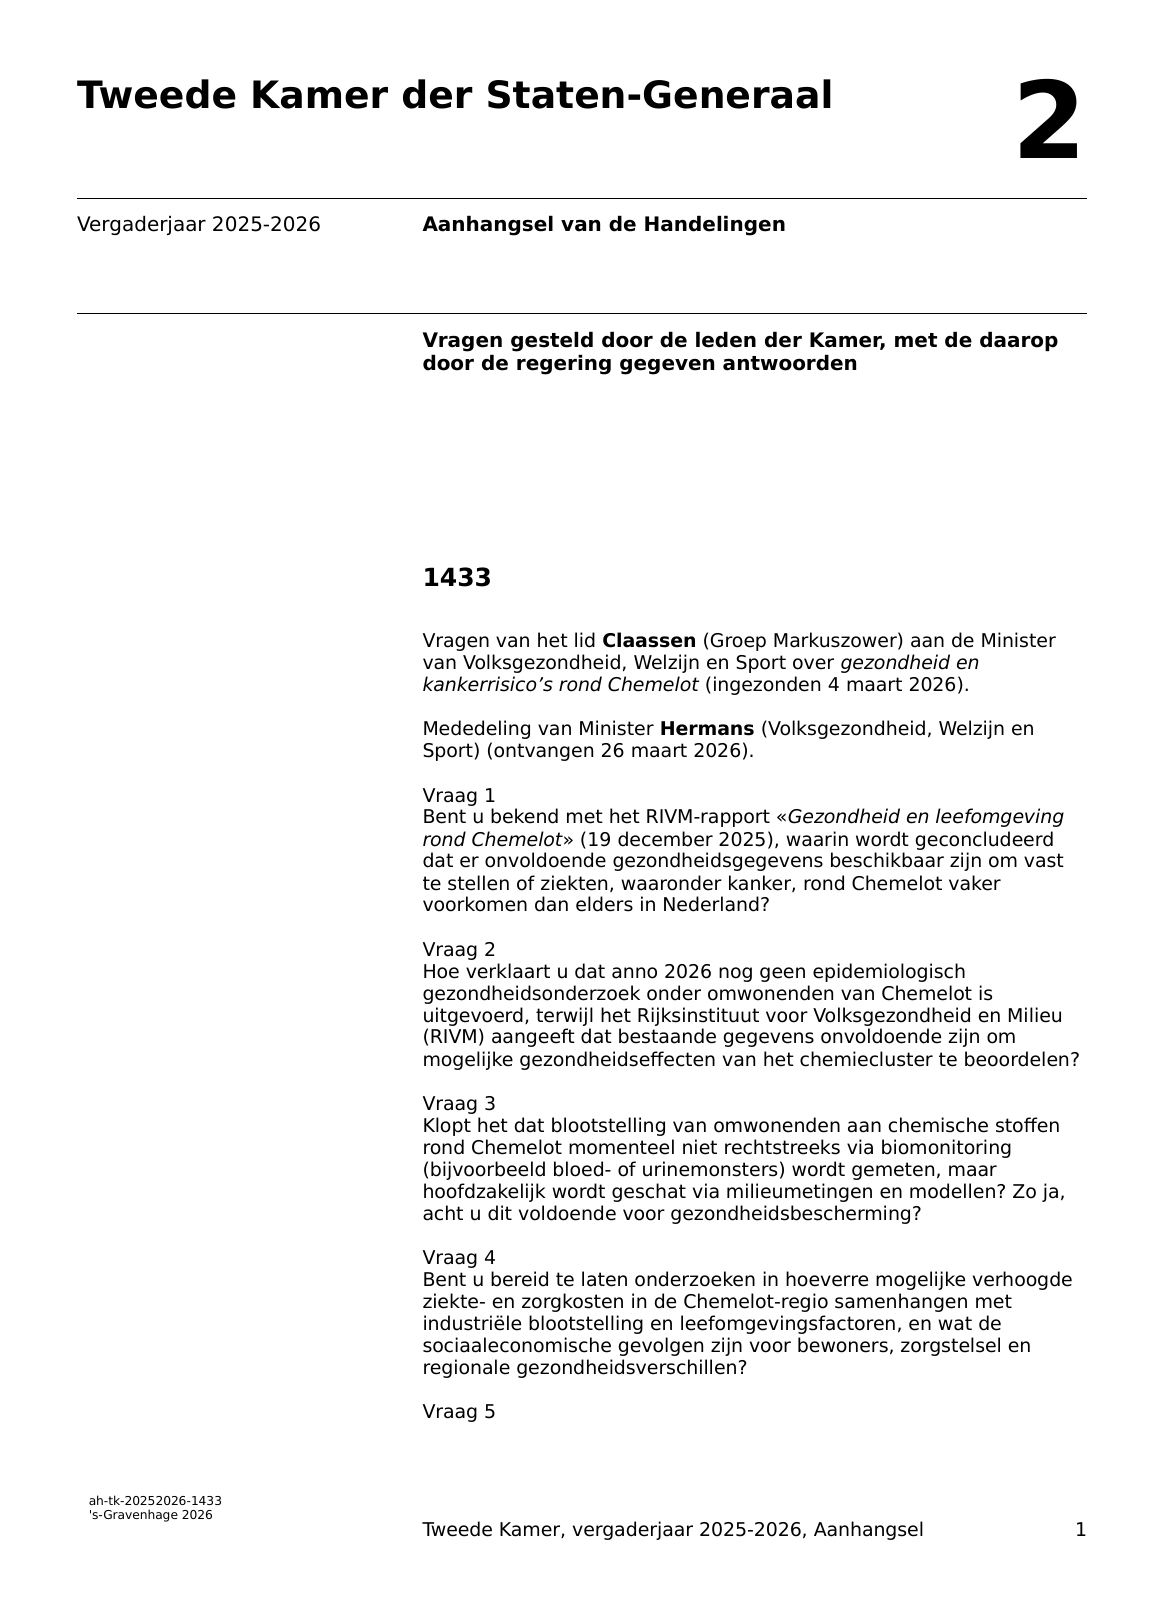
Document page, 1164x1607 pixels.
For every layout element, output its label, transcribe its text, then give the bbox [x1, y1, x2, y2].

table_cell Aanhangsel van de Handelingen [422, 199, 1087, 313]
table_header 2 [886, 59, 1087, 198]
table_cell [77, 314, 422, 375]
table_cell Vergaderjaar 2025-2026 [77, 199, 422, 313]
text Vraag 5 [422, 1401, 1087, 1423]
text Bent u bekend met het RIVM-rapport «Gezondheid en leefomgeving rond Chemelot» (19 december 2025), waarin wordt geconcludeerd dat er onvoldoende gezondheidsgegevens beschikbaar zijn om vast te stellen of ziekten, waaronder kanker, rond Chemelot vaker voorkomen dan elders in Nederland? [422, 806, 1087, 916]
text ah-tk-20252026-1433 [88, 1494, 323, 1508]
text Vraag 3 [422, 1093, 1087, 1114]
text Bent u bereid te laten onderzoeken in hoeverre mogelijke verhoogde ziekte- en zorgkosten in de Chemelot-regio samenhangen met industriële blootstelling en leefomgevingsfactoren, en wat de sociaaleconomische gevolgen zijn voor bewoners, zorgstelsel en regionale gezondheidsverschillen? [422, 1269, 1087, 1378]
text Hoe verklaart u dat anno 2026 nog geen epidemiologisch gezondheidsonderzoek onder omwonenden van Chemelot is uitgevoerd, terwijl het Rijksinstituut voor Volksgezondheid en Milieu (RIVM) aangeeft dat bestaande gegevens onvoldoende zijn om mogelijke gezondheidseffecten van het chemiecluster te beoordelen? [422, 961, 1087, 1070]
text Vragen van het lid Claassen (Groep Markuszower) aan de Minister van Volksgezondheid, Welzijn en Sport over gezondheid en kankerrisico’s rond Chemelot (ingezonden 4 maart 2026). [422, 630, 1087, 696]
text Vraag 4 [422, 1247, 1087, 1269]
table_header Tweede Kamer der Staten-Generaal [77, 59, 886, 198]
table_cell Vragen gesteld door de leden der Kamer, met de daarop door de regering gegeven antwoorden [422, 314, 1087, 375]
text Klopt het dat blootstelling van omwonenden aan chemische stoffen rond Chemelot momenteel niet rechtstreeks via biomonitoring (bijvoorbeeld bloed- of urinemonsters) wordt gemeten, maar hoofdzakelijk wordt geschat via milieumetingen en modellen? Zo ja, acht u dit voldoende voor gezondheidsbescherming? [422, 1114, 1087, 1224]
text Vraag 1 [422, 784, 1087, 806]
text 1433 [422, 563, 1087, 592]
text Mededeling van Minister Hermans (Volksgezondheid, Welzijn en Sport) (ontvangen 26 maart 2026). [422, 718, 1087, 762]
text 's-Gravenhage 2026 [88, 1508, 323, 1522]
text Vraag 2 [422, 938, 1087, 961]
